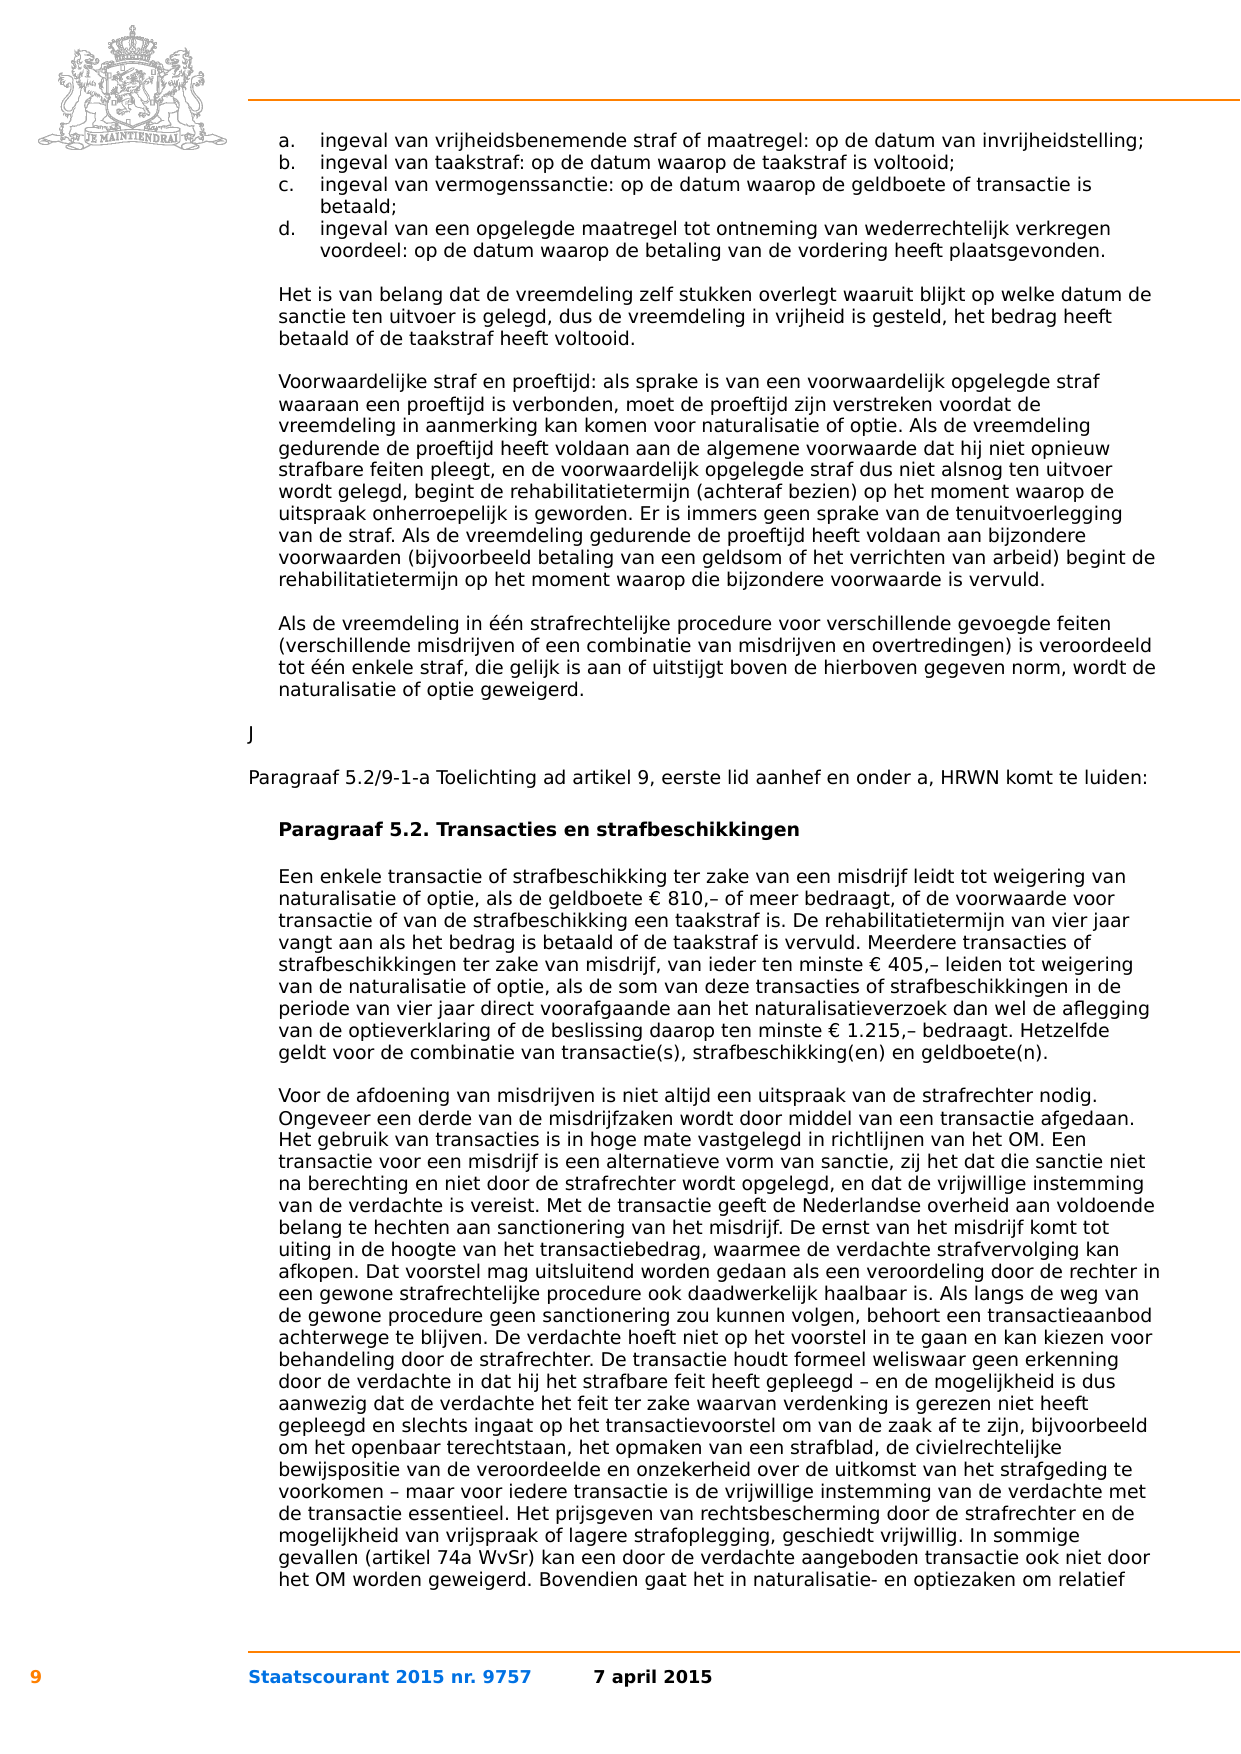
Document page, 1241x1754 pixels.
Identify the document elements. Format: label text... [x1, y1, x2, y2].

text Voorwaardelijke straf en proeftijd: als sprake is van een voorwaardelijk opgelegde straf waaraan een proeftijd is verbonden, moet de proeftijd zijn verstreken voordat de vreemdeling in aanmerking kan komen voor naturalisatie of optie. Als de vreemdeling gedurende de proeftijd heeft voldaan aan de algemene voorwaarde dat hij niet opnieuw strafbare feiten pleegt, en de voorwaardelijk opgelegde straf dus niet alsnog ten uitvoer wordt gelegd, begint de rehabilitatietermijn (achteraf bezien) op het moment waarop de uitspraak onherroepelijk is geworden. Er is immers geen sprake van de tenuitvoerlegging van de straf. Als de vreemdeling gedurende de proeftijd heeft voldaan aan bijzondere voorwaarden (bijvoorbeeld betaling van een geldsom of het verrichten van arbeid) begint de rehabilitatietermijn op het moment waarop die bijzondere voorwaarde is vervuld. [278, 371, 1163, 591]
text Een enkele transactie of strafbeschikking ter zake van een misdrijf leidt tot weigering van naturalisatie of optie, als de geldboete € 810,– of meer bedraagt, of de voorwaarde voor transactie of van de strafbeschikking een taakstraf is. De rehabilitatietermijn van vier jaar vangt aan als het bedrag is betaald of de taakstraf is vervuld. Meerdere transacties of strafbeschikkingen ter zake van misdrijf, van ieder ten minste € 405,– leiden tot weigering van de naturalisatie of optie, als de som van deze transacties of strafbeschikkingen in de periode van vier jaar direct voorafgaande aan het naturalisatieverzoek dan wel de aflegging van de optieverklaring of de beslissing daarop ten minste € 1.215,– bedraagt. Hetzelfde geldt voor de combinatie van transactie(s), strafbeschikking(en) en geldboete(n). [278, 866, 1163, 1063]
text c. ingeval van vermogenssanctie: op de datum waarop de geldboete of transactie is betaald; [278, 174, 1163, 218]
subtitle Paragraaf 5.2. Transacties en strafbeschikkingen [278, 819, 1163, 841]
text Paragraaf 5.2/9-1-a Toelichting ad artikel 9, eerste lid aanhef en onder a, HRWN komt te luiden: [248, 767, 1163, 789]
text a. ingeval van vrijheidsbenemende straf of maatregel: op de datum van invrijheidstelling; [278, 130, 1163, 152]
text d. ingeval van een opgelegde maatregel tot ontneming van wederrechtelijk verkregen voordeel: op de datum waarop de betaling van de vordering heeft plaatsgevonden. [278, 218, 1163, 262]
picture [38, 25, 227, 150]
text b. ingeval van taakstraf: op de datum waarop de taakstraf is voltooid; [278, 152, 1163, 174]
text Voor de afdoening van misdrijven is niet altijd een uitspraak van de strafrechter nodig. Ongeveer een derde van de misdrijfzaken wordt door middel van een transactie afgedaan. Het gebruik van transacties is in hoge mate vastgelegd in richtlijnen van het OM. Een transactie voor een misdrijf is een alternatieve vorm van sanctie, zij het dat die sanctie niet na berechting en niet door de strafrechter wordt opgelegd, en dat de vrijwillige instemming van de verdachte is vereist. Met de transactie geeft de Nederlandse overheid aan voldoende belang te hechten aan sanctionering van het misdrijf. De ernst van het misdrijf komt tot uiting in de hoogte van het transactiebedrag, waarmee de verdachte strafvervolging kan afkopen. Dat voorstel mag uitsluitend worden gedaan als een veroordeling door de rechter in een gewone strafrechtelijke procedure ook daadwerkelijk haalbaar is. Als langs de weg van de gewone procedure geen sanctionering zou kunnen volgen, behoort een transactieaanbod achterwege te blijven. De verdachte hoeft niet op het voorstel in te gaan en kan kiezen voor behandeling door de strafrechter. De transactie houdt formeel weliswaar geen erkenning door de verdachte in dat hij het strafbare feit heeft gepleegd – en de mogelijkheid is dus aanwezig dat de verdachte het feit ter zake waarvan verdenking is gerezen niet heeft gepleegd en slechts ingaat op het transactievoorstel om van de zaak af te zijn, bijvoorbeeld om het openbaar terechtstaan, het opmaken van een strafblad, de civielrechtelijke bewijspositie van de veroordeelde en onzekerheid over de uitkomst van het strafgeding te voorkomen – maar voor iedere transactie is de vrijwillige instemming van de verdachte met de transactie essentieel. Het prijsgeven van rechtsbescherming door de strafrechter en de mogelijkheid van vrijspraak of lagere strafoplegging, geschiedt vrijwillig. In sommige gevallen (artikel 74a WvSr) kan een door de verdachte aangeboden transactie ook niet door het OM worden geweigerd. Bovendien gaat het in naturalisatie- en optiezaken om relatief [278, 1085, 1163, 1591]
text J [248, 723, 1163, 745]
text Als de vreemdeling in één strafrechtelijke procedure voor verschillende gevoegde feiten (verschillende misdrijven of een combinatie van misdrijven en overtredingen) is veroordeeld tot één enkele straf, die gelijk is aan of uitstijgt boven de hierboven gegeven norm, wordt de naturalisatie of optie geweigerd. [278, 613, 1163, 701]
text Het is van belang dat de vreemdeling zelf stukken overlegt waaruit blijkt op welke datum de sanctie ten uitvoer is gelegd, dus de vreemdeling in vrijheid is gesteld, het bedrag heeft betaald of de taakstraf heeft voltooid. [278, 284, 1163, 349]
